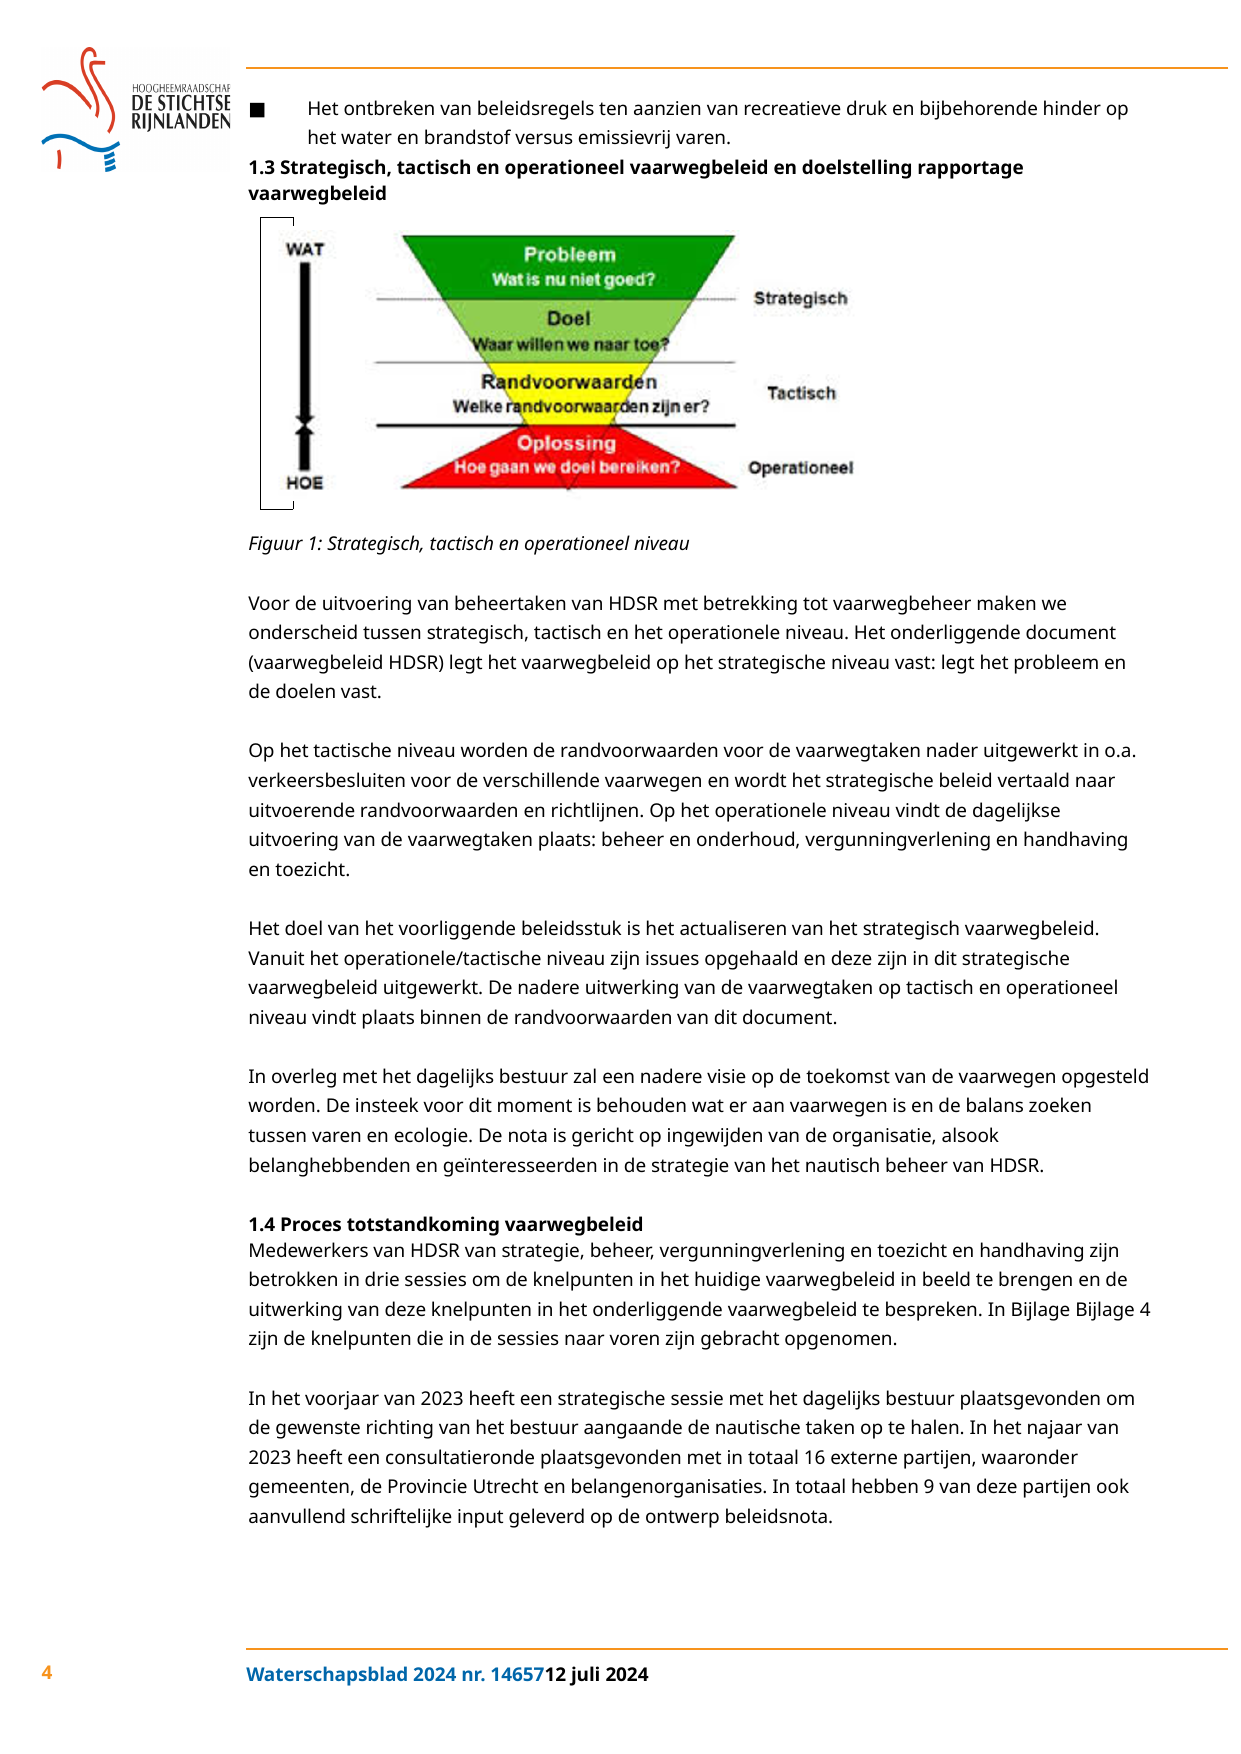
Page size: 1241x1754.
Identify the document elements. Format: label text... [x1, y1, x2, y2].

text Medewerkers van HDSR van strategie, beheer, vergunningverlening en toezicht en handhaving zijn betrokken in drie sessies om de knelpunten in het huidige vaarwegbeleid in beeld te brengen en de uitwerking van deze knelpunten in het onderliggende vaarwegbeleid te bespreken. In Bijlage Bijlage 4 zijn de knelpunten die in de sessies naar voren zijn gebracht opgenomen. [248, 1237, 1152, 1351]
text Het doel van het voorliggende beleidsstuk is het actualiseren van het strategisch vaarwegbeleid. Vanuit het operationele/tactische niveau zijn issues opgehaald en deze zijn in dit strategische vaarwegbeleid uitgewerkt. De nadere uitwerking van de vaarwegtaken op tactisch en operationeel niveau vindt plaats binnen de randvoorwaarden van dit document. [248, 915, 1152, 1030]
picture [41, 47, 231, 172]
list Het ontbreken van beleidsregels ten aanzien van recreatieve druk en bijbehorende hinder op het water en brandstof versus emissievrij varen. [248, 95, 1152, 150]
text 1.4 Proces totstandkoming vaarwegbeleid [248, 1211, 1152, 1237]
picture [268, 226, 860, 501]
text 1.3 Strategisch, tactisch en operationeel vaarwegbeleid en doelstelling rapportage vaarwegbeleid [248, 154, 1152, 205]
text Op het tactische niveau worden de randvoorwaarden voor de vaarwegtaken nader uitgewerkt in o.a. verkeersbesluiten voor de verschillende vaarwegen en wordt het strategische beleid vertaald naar uitvoerende randvoorwaarden en richtlijnen. Op het operationele niveau vindt de dagelijkse uitvoering van de vaarwegtaken plaats: beheer en onderhoud, vergunningverlening en handhaving en toezicht. [248, 738, 1152, 882]
text Figuur 1: Strategisch, tactisch en operationeel niveau [248, 531, 1152, 556]
text Voor de uitvoering van beheertaken van HDSR met betrekking tot vaarwegbeheer maken we onderscheid tussen strategisch, tactisch en het operationele niveau. Het onderliggende document (vaarwegbeleid HDSR) legt het vaarwegbeleid op het strategische niveau vast: legt het probleem en de doelen vast. [248, 590, 1152, 704]
text In overleg met het dagelijks bestuur zal een nadere visie op de toekomst van de vaarwegen opgesteld worden. De insteek voor dit moment is behouden wat er aan vaarwegen is en de balans zoeken tussen varen en ecologie. De nota is gericht op ingewijden van de organisatie, alsook belanghebbenden en geïnteresseerden in de strategie van het nautisch beheer van HDSR. [248, 1063, 1152, 1178]
text In het voorjaar van 2023 heeft een strategische sessie met het dagelijks bestuur plaatsgevonden om de gewenste richting van het bestuur aangaande de nautische taken op te halen. In het najaar van 2023 heeft een consultatieronde plaatsgevonden met in totaal 16 externe partijen, waaronder gemeenten, de Provincie Utrecht en belangenorganisaties. In totaal hebben 9 van deze partijen ook aanvullend schriftelijke input geleverd op de ontwerp beleidsnota. [248, 1385, 1152, 1529]
